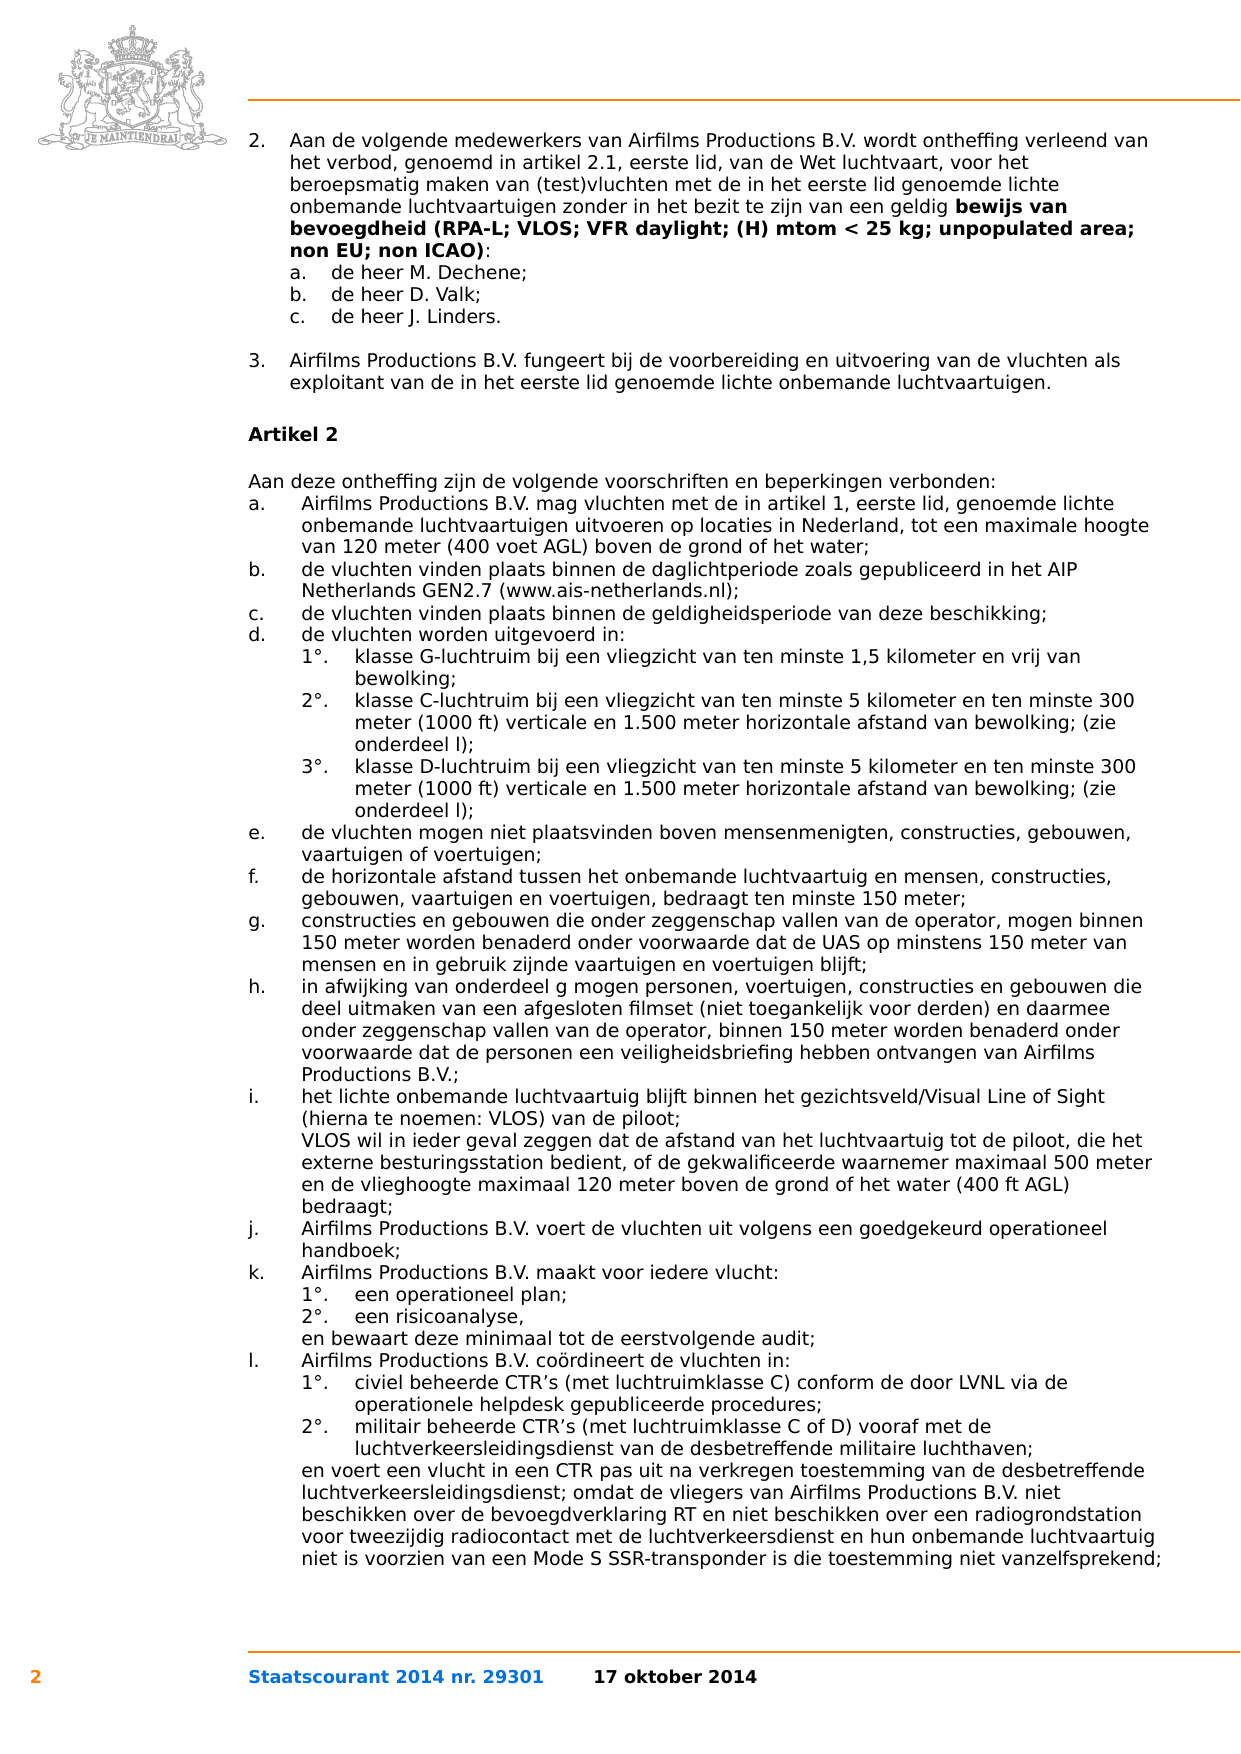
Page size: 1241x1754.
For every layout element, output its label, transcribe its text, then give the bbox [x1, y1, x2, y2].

text en voert een vlucht in een CTR pas uit na verkregen toestemming van de desbetreffende luchtverkeersleidingsdienst; omdat de vliegers van Airfilms Productions B.V. niet beschikken over de bevoegdverklaring RT en niet beschikken over een radiogrondstation voor tweezijdig radiocontact met de luchtverkeersdienst en hun onbemande luchtvaartuig niet is voorzien van een Mode S SSR-transponder is die toestemming niet vanzelfsprekend; [301, 1459, 1163, 1569]
text Aan deze ontheffing zijn de volgende voorschriften en beperkingen verbonden: [248, 471, 1163, 492]
text VLOS wil in ieder geval zeggen dat de afstand van het luchtvaartuig tot de piloot, die het externe besturingsstation bedient, of de gekwalificeerde waarnemer maximaal 500 meter en de vlieghoogte maximaal 120 meter boven de grond of het water (400 ft AGL) bedraagt; [301, 1130, 1163, 1218]
text 3°. klasse D-luchtruim bij een vliegzicht van ten minste 5 kilometer en ten minste 300 meter (1000 ft) verticale en 1.500 meter horizontale afstand van bewolking; (zie onderdeel l); [301, 756, 1163, 822]
text b. de vluchten vinden plaats binnen de daglichtperiode zoals gepubliceerd in het AIP Netherlands GEN2.7 (www.ais-netherlands.nl); [248, 558, 1163, 602]
text c. de vluchten vinden plaats binnen de geldigheidsperiode van deze beschikking; [248, 602, 1163, 624]
text 2°. een risicoanalyse, [301, 1306, 1163, 1328]
text g. constructies en gebouwen die onder zeggenschap vallen van de operator, mogen binnen 150 meter worden benaderd onder voorwaarde dat de UAS op minstens 150 meter van mensen en in gebruik zijnde vaartuigen en voertuigen blijft; [248, 910, 1163, 976]
text 3. Airfilms Productions B.V. fungeert bij de voorbereiding en uitvoering van de vluchten als exploitant van de in het eerste lid genoemde lichte onbemande luchtvaartuigen. [248, 349, 1163, 393]
text b. de heer D. Valk; [289, 284, 1163, 306]
text en bewaart deze minimaal tot de eerstvolgende audit; [301, 1328, 1163, 1350]
text 1°. een operationeel plan; [301, 1284, 1163, 1306]
text e. de vluchten mogen niet plaatsvinden boven mensenmenigten, constructies, gebouwen, vaartuigen of voertuigen; [248, 822, 1163, 866]
text c. de heer J. Linders. [289, 306, 1163, 328]
text 1°. civiel beheerde CTR’s (met luchtruimklasse C) conform de door LVNL via de operationele helpdesk gepubliceerde procedures; [301, 1372, 1163, 1416]
text k. Airfilms Productions B.V. maakt voor iedere vlucht: [248, 1262, 1163, 1284]
text l. Airfilms Productions B.V. coördineert de vluchten in: [248, 1350, 1163, 1372]
text j. Airfilms Productions B.V. voert de vluchten uit volgens een goedgekeurd operationeel handboek; [248, 1218, 1163, 1262]
text 2°. klasse C-luchtruim bij een vliegzicht van ten minste 5 kilometer en ten minste 300 meter (1000 ft) verticale en 1.500 meter horizontale afstand van bewolking; (zie onderdeel l); [301, 690, 1163, 756]
text d. de vluchten worden uitgevoerd in: [248, 624, 1163, 646]
subtitle Artikel 2 [248, 423, 1163, 446]
text 2. Aan de volgende medewerkers van Airfilms Productions B.V. wordt ontheffing verleend van het verbod, genoemd in artikel 2.1, eerste lid, van de Wet luchtvaart, voor het beroepsmatig maken van (test)vluchten met de in het eerste lid genoemde lichte onbemande luchtvaartuigen zonder in het bezit te zijn van een geldig bewijs van bevoegdheid (RPA-L; VLOS; VFR daylight; (H) mtom < 25 kg; unpopulated area; non EU; non ICAO): [248, 130, 1163, 262]
text a. Airfilms Productions B.V. mag vluchten met de in artikel 1, eerste lid, genoemde lichte onbemande luchtvaartuigen uitvoeren op locaties in Nederland, tot een maximale hoogte van 120 meter (400 voet AGL) boven de grond of het water; [248, 492, 1163, 558]
picture [38, 25, 227, 150]
text a. de heer M. Dechene; [289, 262, 1163, 284]
text i. het lichte onbemande luchtvaartuig blijft binnen het gezichtsveld/Visual Line of Sight (hierna te noemen: VLOS) van de piloot; [248, 1086, 1163, 1130]
text h. in afwijking van onderdeel g mogen personen, voertuigen, constructies en gebouwen die deel uitmaken van een afgesloten filmset (niet toegankelijk voor derden) en daarmee onder zeggenschap vallen van de operator, binnen 150 meter worden benaderd onder voorwaarde dat de personen een veiligheidsbriefing hebben ontvangen van Airfilms Productions B.V.; [248, 976, 1163, 1086]
text f. de horizontale afstand tussen het onbemande luchtvaartuig en mensen, constructies, gebouwen, vaartuigen en voertuigen, bedraagt ten minste 150 meter; [248, 866, 1163, 910]
text 1°. klasse G-luchtruim bij een vliegzicht van ten minste 1,5 kilometer en vrij van bewolking; [301, 646, 1163, 690]
text 2°. militair beheerde CTR’s (met luchtruimklasse C of D) vooraf met de luchtverkeersleidingsdienst van de desbetreffende militaire luchthaven; [301, 1416, 1163, 1459]
